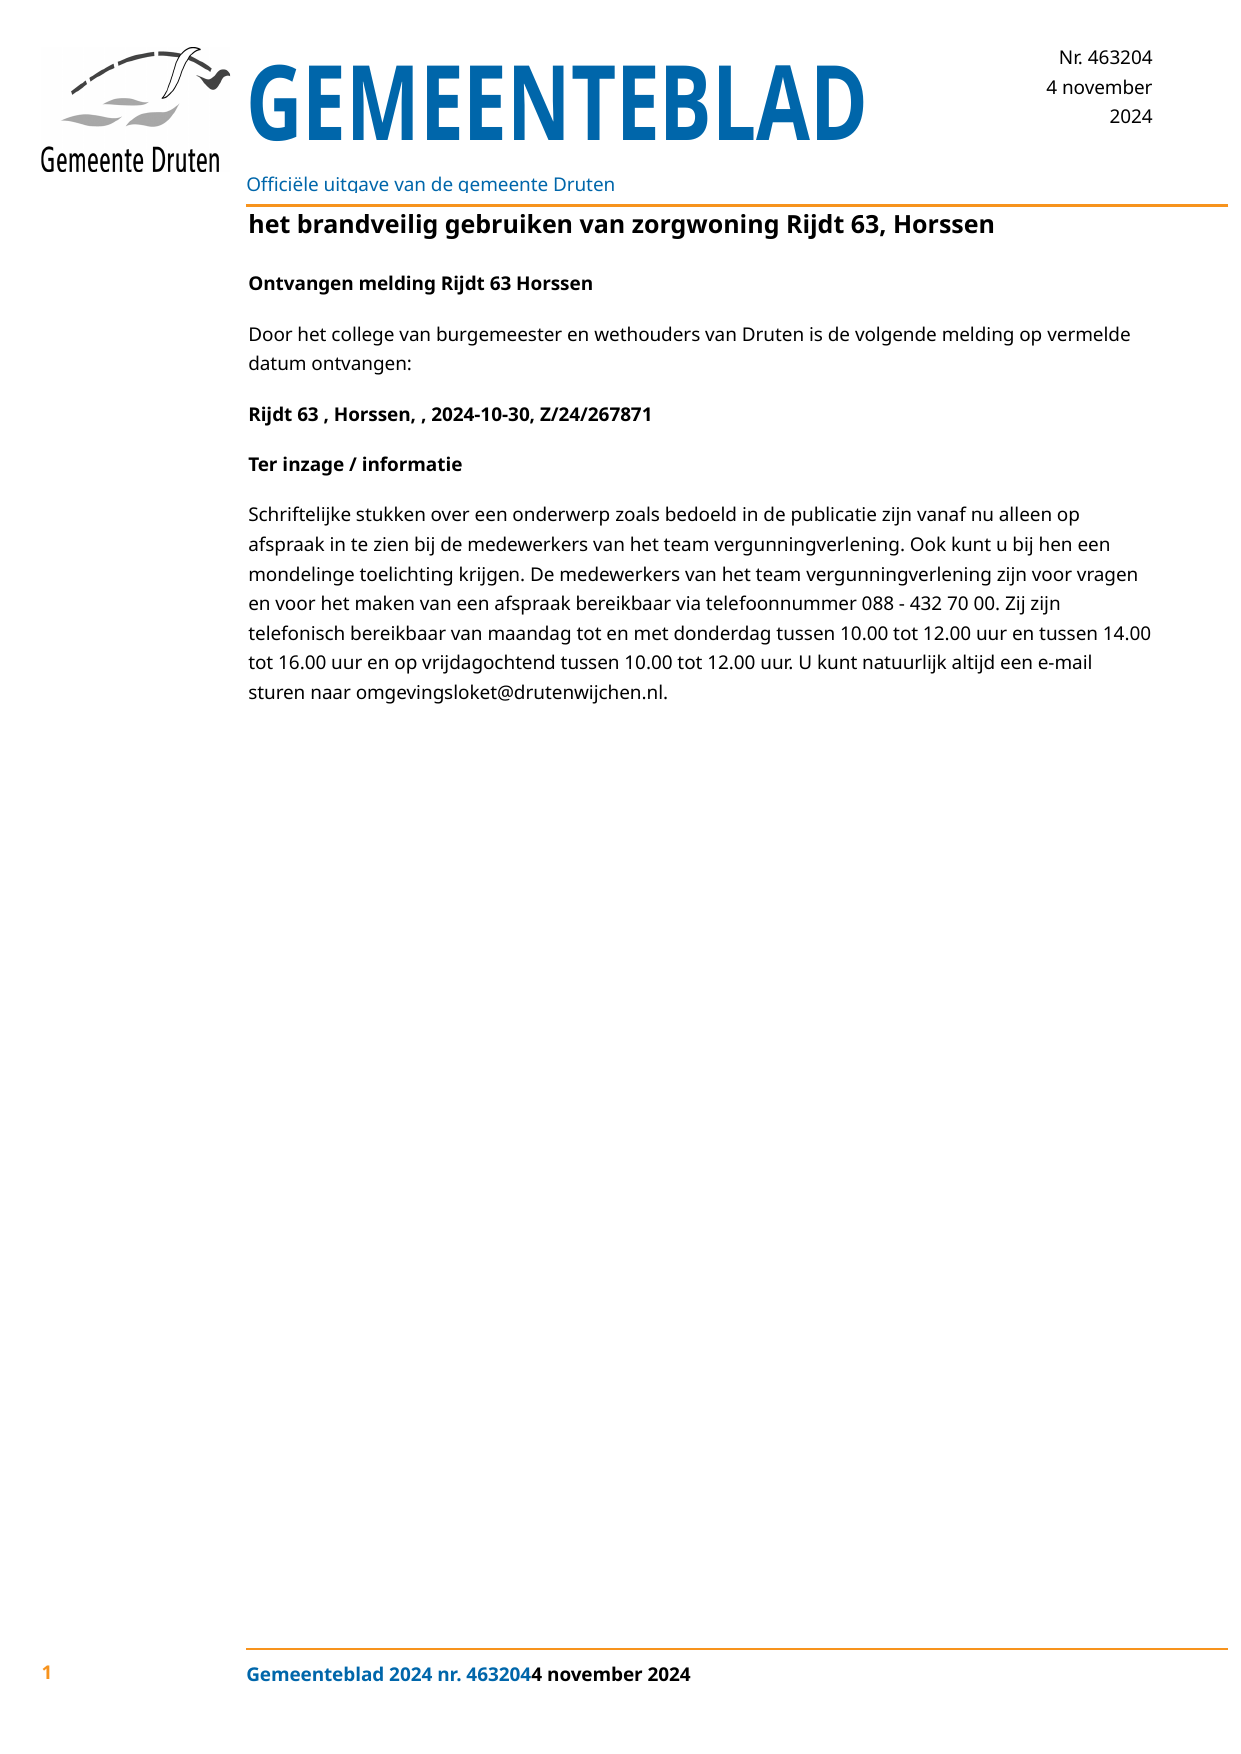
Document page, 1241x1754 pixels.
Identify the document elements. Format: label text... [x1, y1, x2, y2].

picture [41, 47, 231, 172]
text het brandveilig gebruiken van zorgwoning Rijdt 63, Horssen [248, 207, 1152, 241]
text Schriftelijke stukken over een onderwerp zoals bedoeld in de publicatie zijn vanaf nu alleen op afspraak in te zien bij de medewerkers van het team vergunningverlening. Ook kunt u bij hen een mondelinge toelichting krijgen. De medewerkers van het team vergunningverlening zijn voor vragen en voor het maken van een afspraak bereikbaar via telefoonnummer 088 - 432 70 00. Zij zijn telefonisch bereikbaar van maandag tot en met donderdag tussen 10.00 tot 12.00 uur en tussen 14.00 tot 16.00 uur en op vrijdagochtend tussen 10.00 tot 12.00 uur. U kunt natuurlijk altijd een e-mail sturen naar omgevingsloket@drutenwijchen.nl. [248, 502, 1152, 705]
text Ter inzage / informatie [248, 451, 1152, 477]
text Rijdt 63 , Horssen, , 2024-10-30, Z/24/267871 [248, 401, 1152, 426]
text Ontvangen melding Rijdt 63 Horssen [248, 270, 1152, 296]
text Door het college van burgemeester en wethouders van Druten is de volgende melding op vermelde datum ontvangen: [248, 321, 1152, 376]
